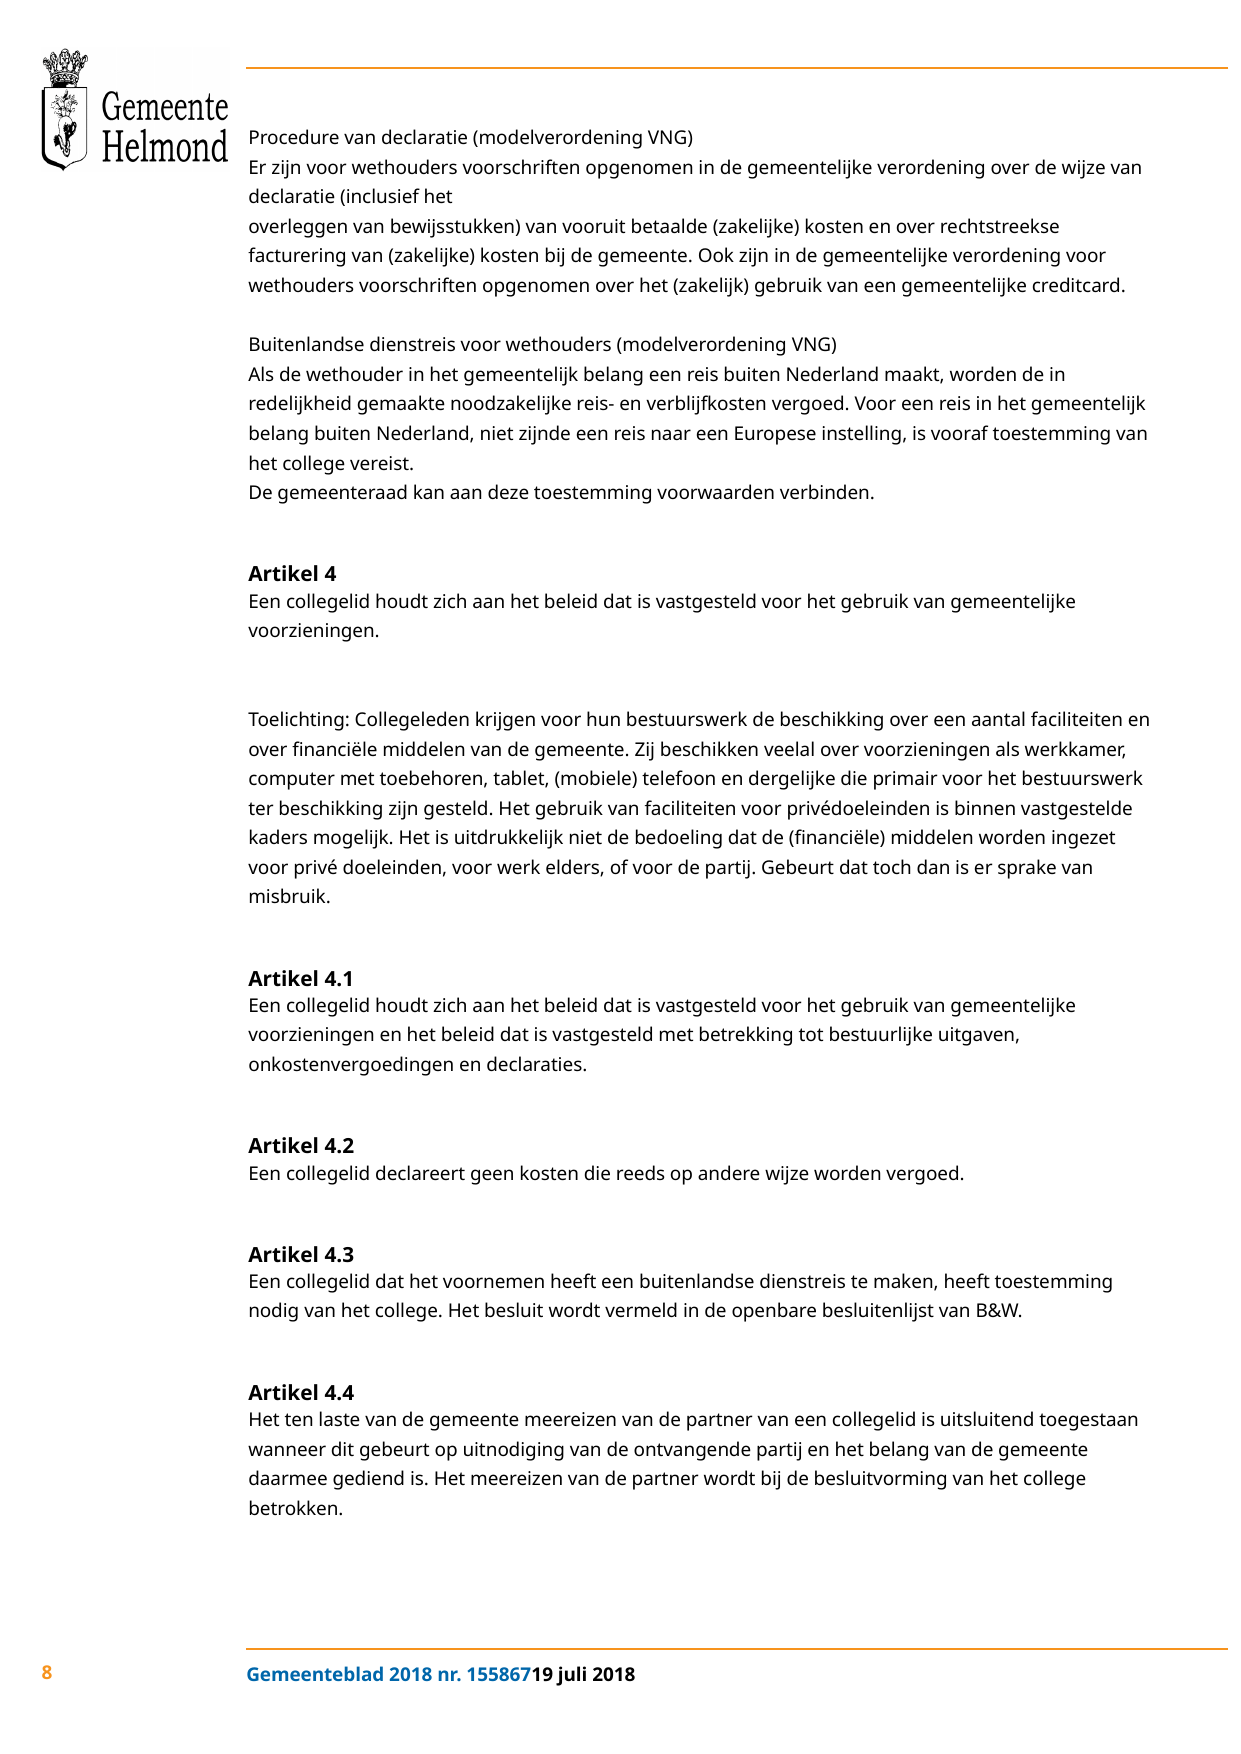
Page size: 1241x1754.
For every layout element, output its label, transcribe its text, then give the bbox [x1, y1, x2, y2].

text Er zijn voor wethouders voorschriften opgenomen in de gemeentelijke verordening over de wijze van declaratie (inclusief het [248, 154, 1152, 209]
text De gemeenteraad kan aan deze toestemming voorwaarden verbinden. [248, 479, 1152, 505]
text Als de wethouder in het gemeentelijk belang een reis buiten Nederland maakt, worden de in redelijkheid gemaakte noodzakelijke reis- en verblijfkosten vergoed. Voor een reis in het gemeentelijk belang buiten Nederland, niet zijnde een reis naar een Europese instelling, is vooraf toestemming van het college vereist. [248, 361, 1152, 476]
text overleggen van bewijsstukken) van vooruit betaalde (zakelijke) kosten en over rechtstreekse facturering van (zakelijke) kosten bij de gemeente. Ook zijn in de gemeentelijke verordening voor wethouders voorschriften opgenomen over het (zakelijk) gebruik van een gemeentelijke creditcard. [248, 213, 1152, 298]
text Een collegelid dat het voornemen heeft een buitenlandse dienstreis te maken, heeft toestemming nodig van het college. Het besluit wordt vermeld in de openbare besluitenlijst van B&W. [248, 1268, 1152, 1323]
text Artikel 4.4 [248, 1378, 1152, 1406]
text Procedure van declaratie (modelverordening VNG) [248, 124, 1152, 150]
text Een collegelid houdt zich aan het beleid dat is vastgesteld voor het gebruik van gemeentelijke voorzieningen en het beleid dat is vastgesteld met betrekking tot bestuurlijke uitgaven, onkostenvergoedingen en declaraties. [248, 992, 1152, 1077]
text Artikel 4.1 [248, 964, 1152, 992]
picture [41, 47, 231, 172]
text Toelichting: Collegeleden krijgen voor hun bestuurswerk de beschikking over een aantal faciliteiten en over financiële middelen van de gemeente. Zij beschikken veelal over voorzieningen als werkkamer, computer met toebehoren, tablet, (mobiele) telefoon en dergelijke die primair voor het bestuurswerk ter beschikking zijn gesteld. Het gebruik van faciliteiten voor privédoeleinden is binnen vastgestelde kaders mogelijk. Het is uitdrukkelijk niet de bedoeling dat de (financiële) middelen worden ingezet voor privé doeleinden, voor werk elders, of voor de partij. Gebeurt dat toch dan is er sprake van misbruik. [248, 706, 1152, 909]
text Artikel 4 [248, 559, 1152, 588]
text Het ten laste van de gemeente meereizen van de partner van een collegelid is uitsluitend toegestaan wanneer dit gebeurt op uitnodiging van de ontvangende partij en het belang van de gemeente daarmee gediend is. Het meereizen van de partner wordt bij de besluitvorming van het college betrokken. [248, 1406, 1152, 1521]
text Artikel 4.2 [248, 1131, 1152, 1160]
text Een collegelid houdt zich aan het beleid dat is vastgesteld voor het gebruik van gemeentelijke voorzieningen. [248, 588, 1152, 643]
text Buitenlandse dienstreis voor wethouders (modelverordening VNG) [248, 331, 1152, 357]
text Artikel 4.3 [248, 1240, 1152, 1268]
text Een collegelid declareert geen kosten die reeds op andere wijze worden vergoed. [248, 1160, 1152, 1185]
